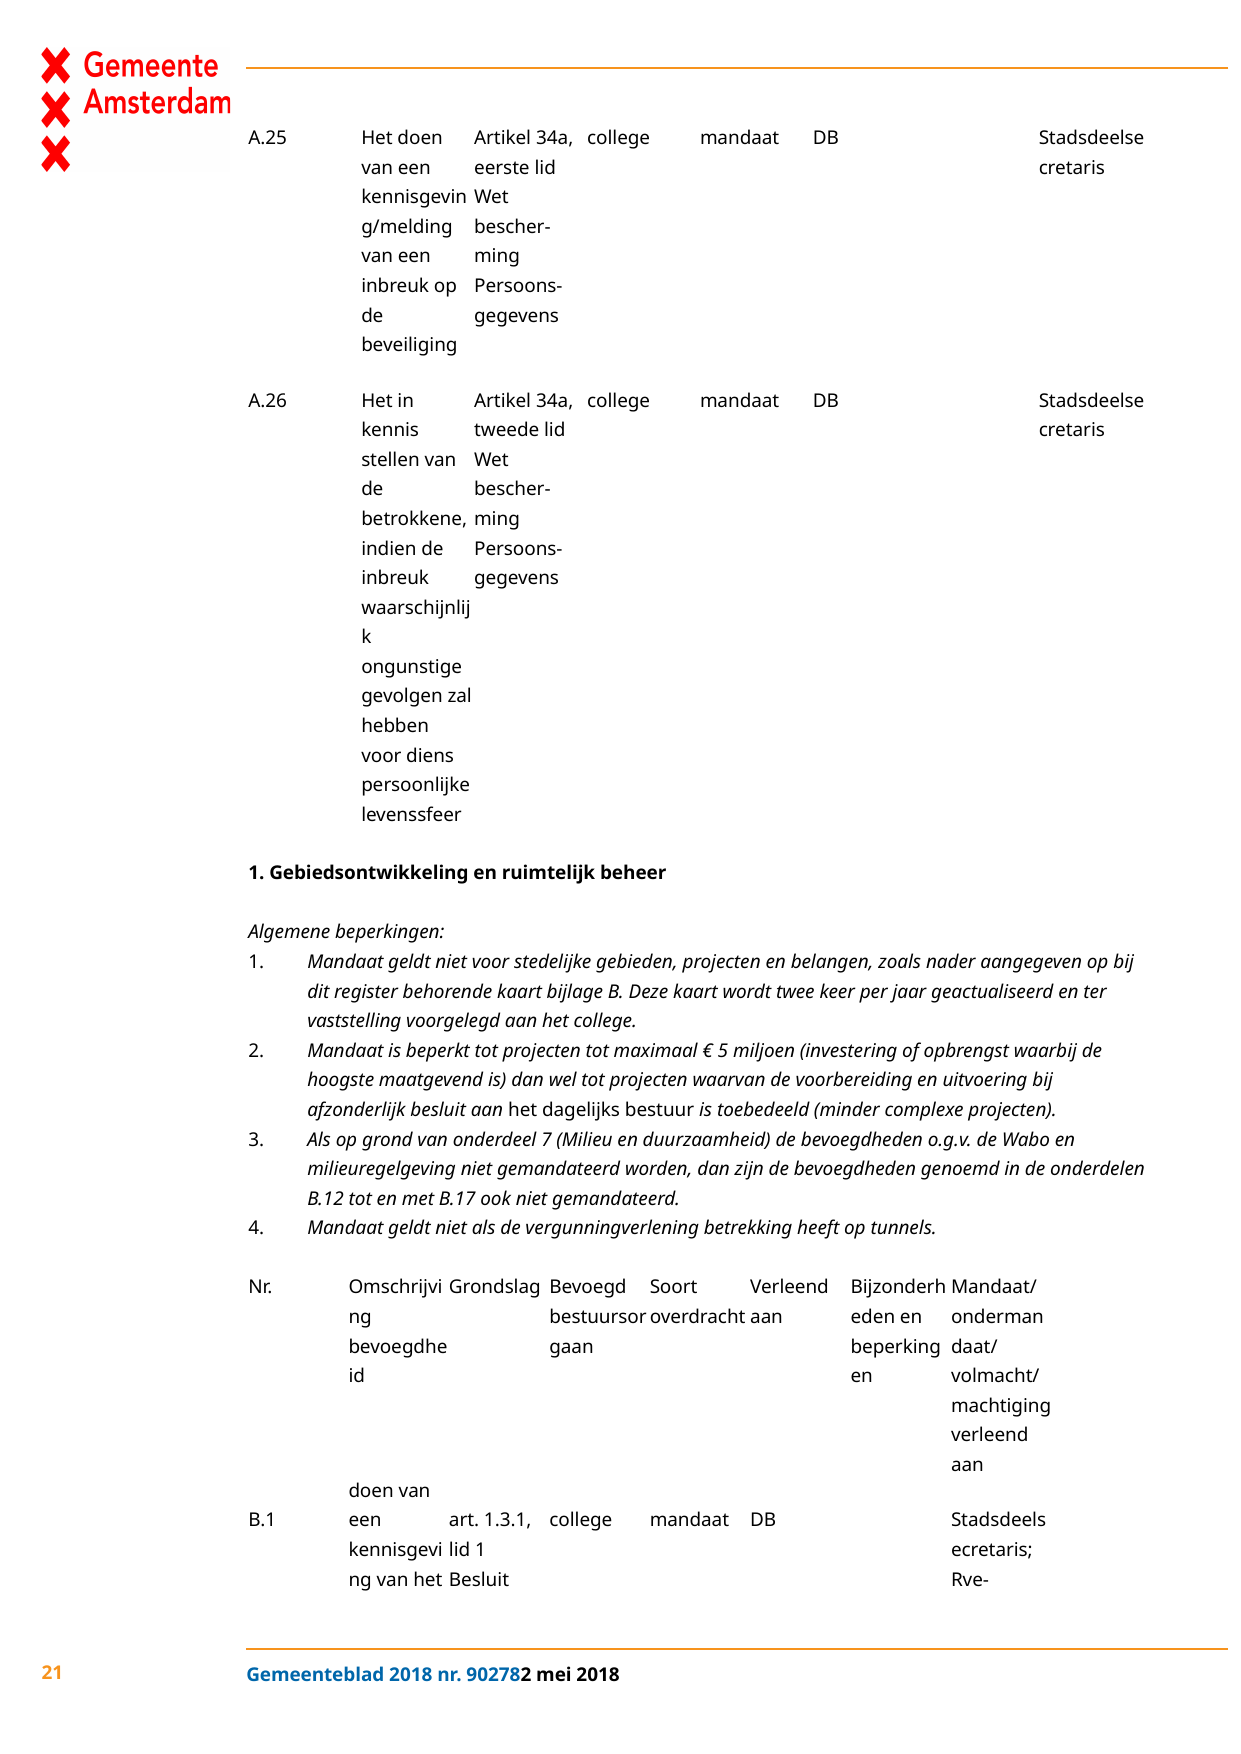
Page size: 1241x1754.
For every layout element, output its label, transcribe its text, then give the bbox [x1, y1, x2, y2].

table_cell art. 1.3.1, lid 1 Besluit [449, 1477, 549, 1591]
table_cell college [587, 357, 700, 827]
table_cell mandaat [650, 1477, 750, 1591]
table_cell college [587, 95, 700, 357]
table_cell Stadsdeelsecretaris [1039, 357, 1152, 827]
table_cell mandaat [700, 95, 813, 357]
table_cell Artikel 34a, tweede lid Wet bescher-ming Persoons-gegevens [474, 357, 587, 827]
table_cell A.25 [248, 95, 361, 357]
table_cell [850, 1477, 951, 1591]
table_header Bevoegd bestuursorgaan [549, 1274, 649, 1477]
table_cell DB [750, 1477, 850, 1591]
text 1. Gebiedsontwikkeling en ruimtelijk beheer [248, 859, 1152, 885]
table_cell Artikel 34a, eerste lid Wet bescher-ming Persoons-gegevens [474, 95, 587, 357]
table_cell Het in kennis stellen van de betrokkene, indien de inbreuk waarschijnlijk ongunstige gevolgen zal hebben voor diens persoonlijke levenssfeer [361, 357, 474, 827]
table_cell A.26 [248, 357, 361, 827]
list Mandaat is beperkt tot projecten tot maximaal € 5 miljoen (investering of opbrengst waarbij de hoogste maatgevend is) dan wel tot projecten waarvan de voorbereiding en uitvoering bij afzonderlijk besluit aan het dagelijks bestuur is toebedeeld (minder complexe projecten). [248, 1037, 1152, 1122]
table_header Mandaat/ondermandaat/ volmacht/machtiging verleend aan [951, 1274, 1051, 1477]
table_cell Stadsdeelsecretaris [1039, 95, 1152, 357]
table_cell DB [813, 357, 926, 827]
picture [41, 47, 231, 172]
table_header Soort overdracht [650, 1274, 750, 1477]
table_cell Stadsdeelsecretaris; Rve- [951, 1477, 1051, 1591]
table_cell DB [813, 95, 926, 357]
table_cell B.1 [248, 1477, 348, 1591]
table_cell [926, 357, 1038, 827]
table_header Omschrijving bevoegdheid [348, 1274, 449, 1477]
table_cell mandaat [700, 357, 813, 827]
table_cell college [549, 1477, 649, 1591]
table_cell Het doen van een kennisgeving/melding van een inbreuk op de beveiliging [361, 95, 474, 357]
table_cell [926, 95, 1038, 357]
table_cell doen van een kennisgeving van het [348, 1477, 449, 1591]
table_header Bijzonderheden en beperkingen [850, 1274, 951, 1477]
list Als op grond van onderdeel 7 (Milieu en duurzaamheid) de bevoegdheden o.g.v. de Wabo en milieuregelgeving niet gemandateerd worden, dan zijn de bevoegdheden genoemd in de onderdelen B.12 tot en met B.17 ook niet gemandateerd. [248, 1126, 1152, 1211]
table_header Nr. [248, 1274, 348, 1477]
table_header Verleend aan [750, 1274, 850, 1477]
table_header Grondslag [449, 1274, 549, 1477]
list Mandaat geldt niet als de vergunningverlening betrekking heeft op tunnels. [248, 1214, 1152, 1240]
text Algemene beperkingen: [248, 919, 1152, 944]
list Mandaat geldt niet voor stedelijke gebieden, projecten en belangen, zoals nader aangegeven op bij dit register behorende kaart bijlage B. Deze kaart wordt twee keer per jaar geactualiseerd en ter vaststelling voorgelegd aan het college. [248, 948, 1152, 1033]
